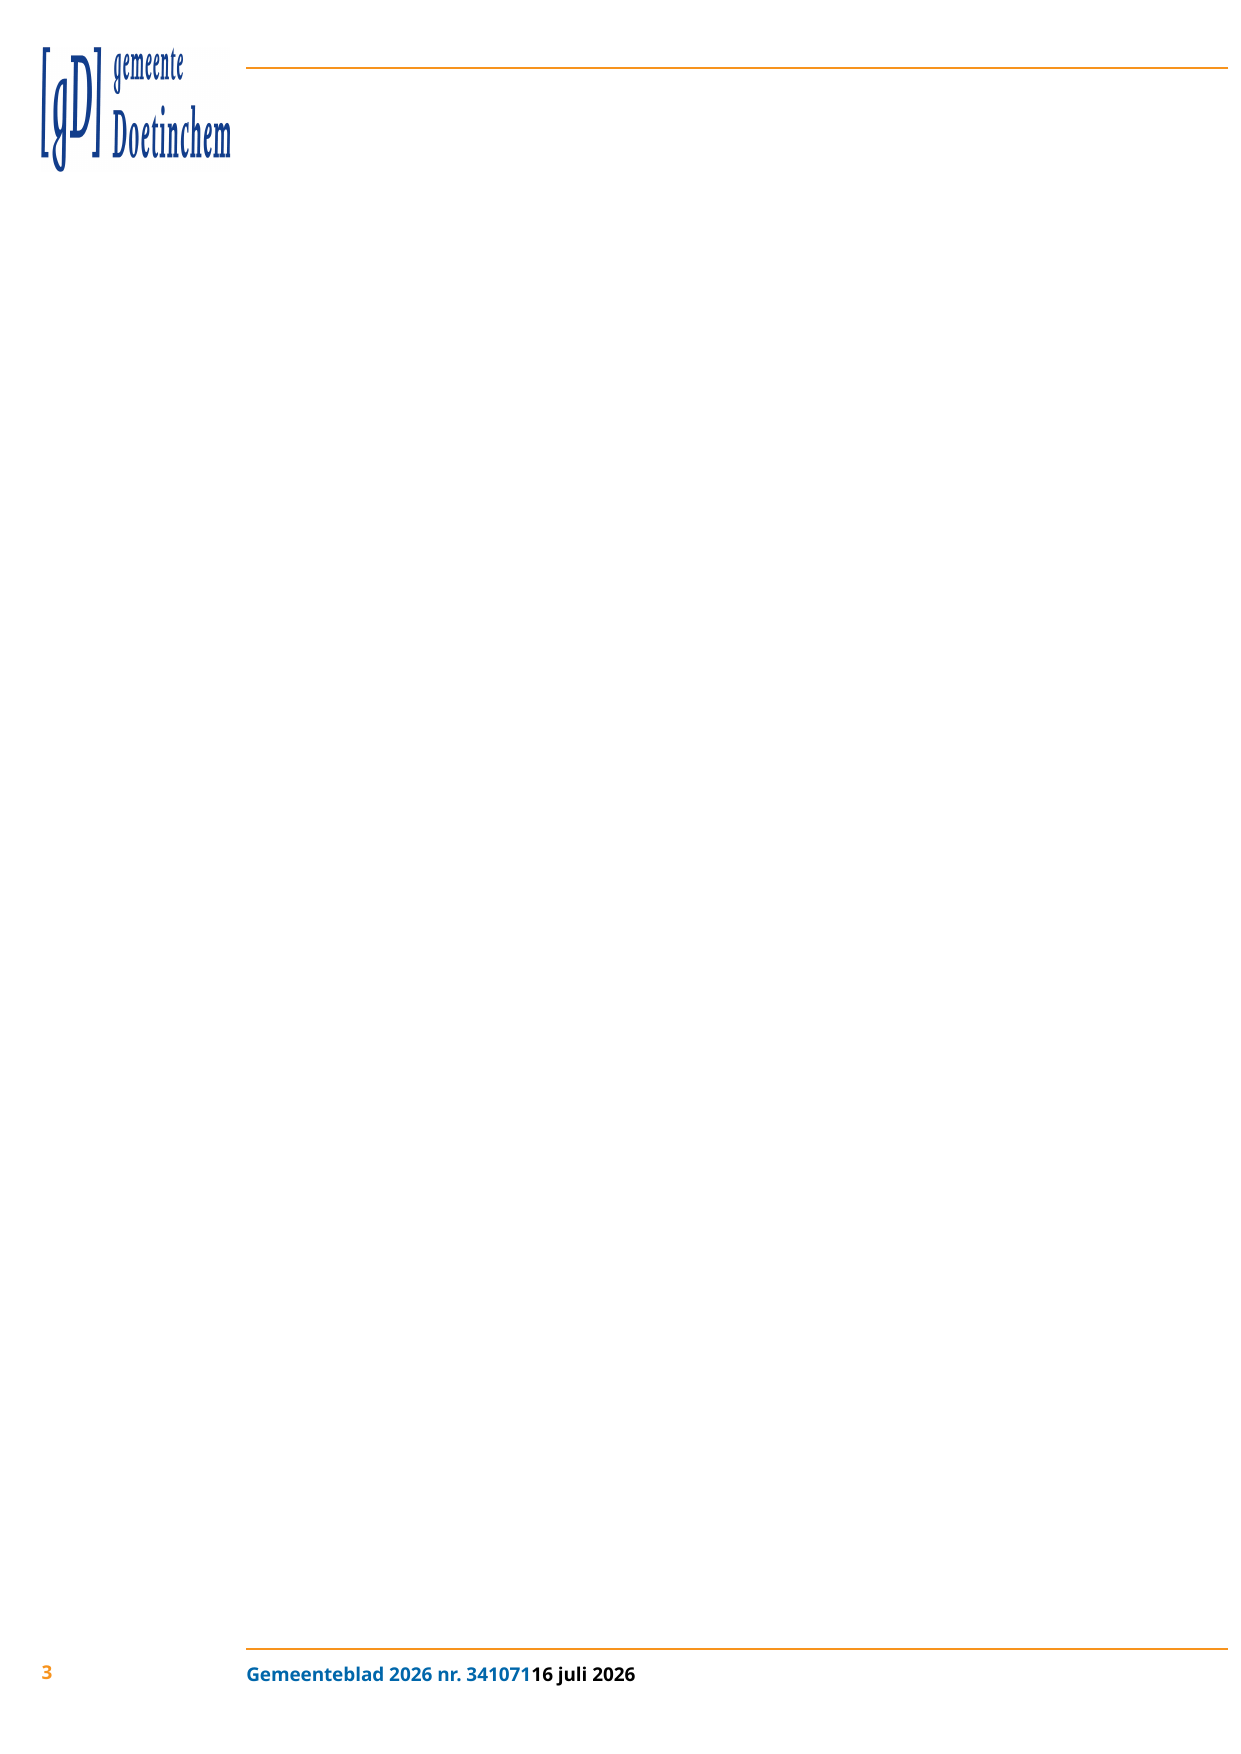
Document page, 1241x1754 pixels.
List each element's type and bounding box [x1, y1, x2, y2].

picture [41, 47, 231, 172]
